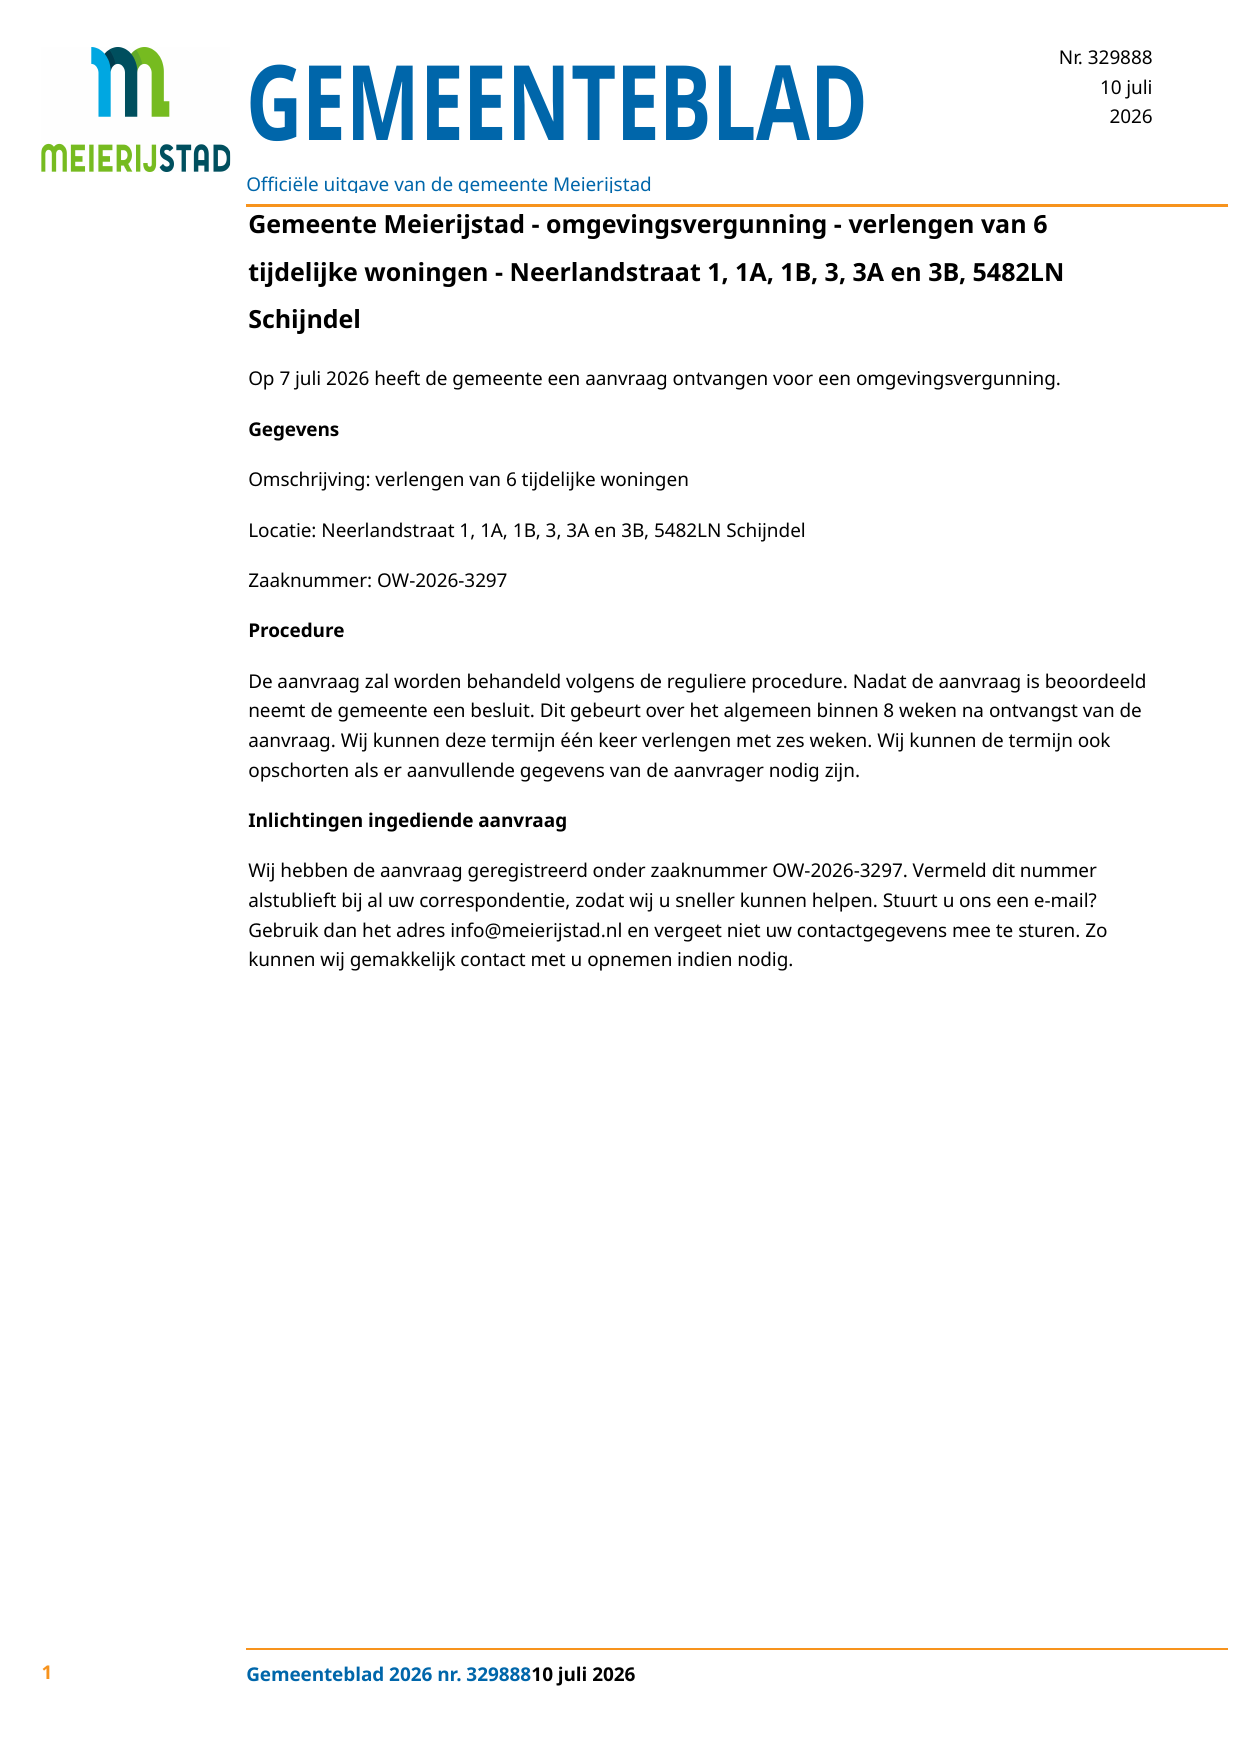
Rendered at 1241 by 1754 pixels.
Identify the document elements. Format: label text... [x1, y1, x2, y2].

text Gemeente Meierijstad - omgevingsvergunning - verlengen van 6 tijdelijke woningen - Neerlandstraat 1, 1A, 1B, 3, 3A en 3B, 5482LN Schijndel [248, 207, 1152, 336]
text Procedure [248, 618, 1152, 643]
text Wij hebben de aanvraag geregistreerd onder zaaknummer OW-2026-3297. Vermeld dit nummer alstublieft bij al uw correspondentie, zodat wij u sneller kunnen helpen. Stuurt u ons een e-mail? Gebruik dan het adres info@meierijstad.nl en vergeet niet uw contactgegevens mee te sturen. Zo kunnen wij gemakkelijk contact met u opnemen indien nodig. [248, 858, 1152, 972]
text De aanvraag zal worden behandeld volgens de reguliere procedure. Nadat de aanvraag is beoordeeld neemt de gemeente een besluit. Dit gebeurt over het algemeen binnen 8 weken na ontvangst van de aanvraag. Wij kunnen deze termijn één keer verlengen met zes weken. Wij kunnen de termijn ook opschorten als er aanvullende gegevens van de aanvrager nodig zijn. [248, 668, 1152, 782]
text Zaaknummer: OW-2026-3297 [248, 567, 1152, 593]
text Gegevens [248, 416, 1152, 442]
picture [41, 47, 231, 172]
text Omschrijving: verlengen van 6 tijdelijke woningen [248, 466, 1152, 492]
text Inlichtingen ingediende aanvraag [248, 807, 1152, 833]
text Op 7 juli 2026 heeft de gemeente een aanvraag ontvangen voor een omgevingsvergunning. [248, 366, 1152, 391]
text Locatie: Neerlandstraat 1, 1A, 1B, 3, 3A en 3B, 5482LN Schijndel [248, 517, 1152, 542]
